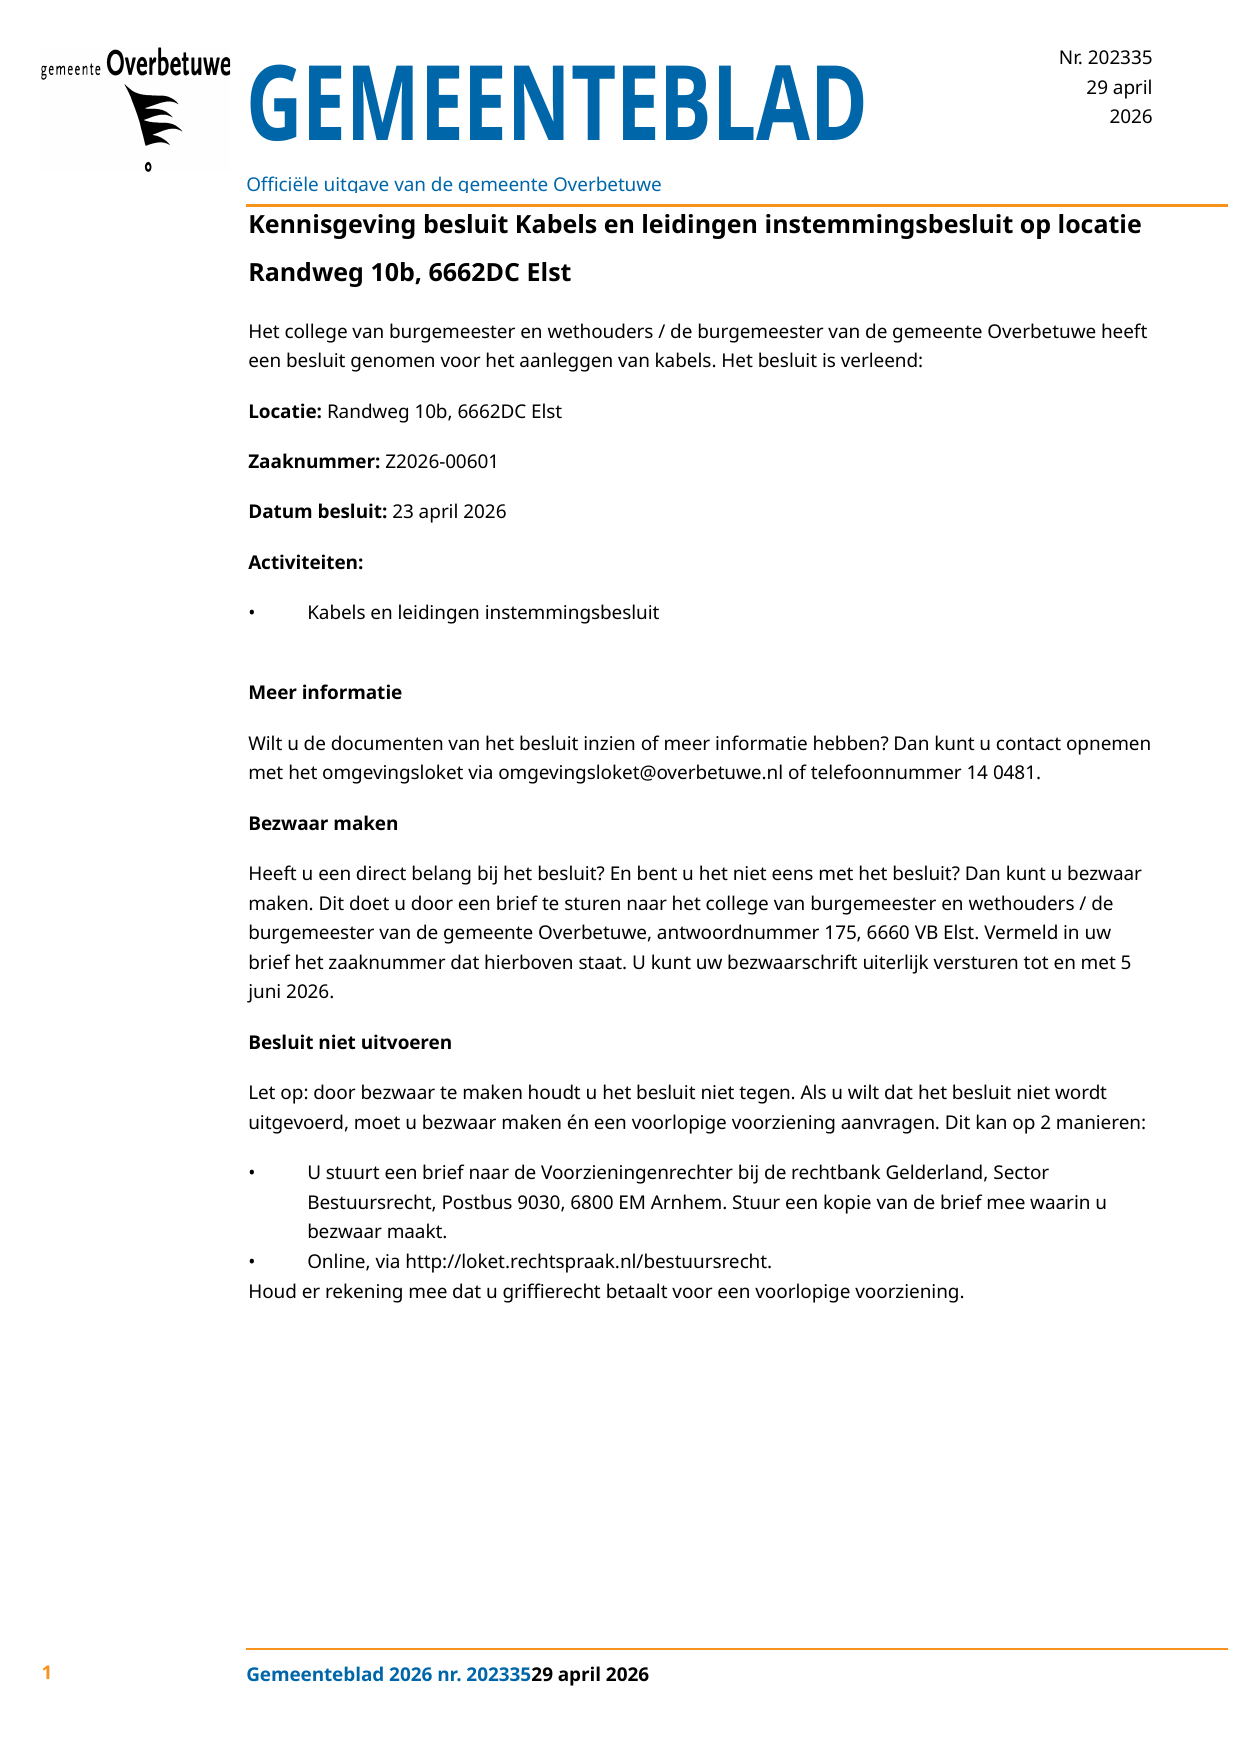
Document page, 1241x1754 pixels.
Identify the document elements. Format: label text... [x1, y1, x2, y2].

picture [41, 47, 231, 172]
text Kennisgeving besluit Kabels en leidingen instemmingsbesluit op locatie Randweg 10b, 6662DC Elst [248, 207, 1152, 288]
text Besluit niet uitvoeren [248, 1029, 1152, 1055]
text Datum besluit: 23 april 2026 [248, 499, 1152, 524]
text Houd er rekening mee dat u griffierecht betaalt voor een voorlopige voorziening. [248, 1278, 1152, 1304]
text Heeft u een direct belang bij het besluit? En bent u het niet eens met het besluit? Dan kunt u bezwaar maken. Dit doet u door een brief te sturen naar het college van burgemeester en wethouders / de burgemeester van de gemeente Overbetuwe, antwoordnummer 175, 6660 VB Elst. Vermeld in uw brief het zaaknummer dat hierboven staat. U kunt uw bezwaarschrift uiterlijk versturen tot en met 5 juni 2026. [248, 860, 1152, 1004]
list Online, via http://loket.rechtspraak.nl/bestuursrecht. [248, 1248, 1152, 1274]
text Bezwaar maken [248, 810, 1152, 836]
text Het college van burgemeester en wethouders / de burgemeester van de gemeente Overbetuwe heeft een besluit genomen voor het aanleggen van kabels. Het besluit is verleend: [248, 318, 1152, 373]
text Let op: door bezwaar te maken houdt u het besluit niet tegen. Als u wilt dat het besluit niet wordt uitgevoerd, moet u bezwaar maken én een voorlopige voorziening aanvragen. Dit kan op 2 manieren: [248, 1079, 1152, 1135]
text Activiteiten: [248, 549, 1152, 575]
text Locatie: Randweg 10b, 6662DC Elst [248, 398, 1152, 424]
list U stuurt een brief naar de Voorzieningenrechter bij de rechtbank Gelderland, Sector Bestuursrecht, Postbus 9030, 6800 EM Arnhem. Stuur een kopie van de brief mee waarin u bezwaar maakt. [248, 1159, 1152, 1244]
text Wilt u de documenten van het besluit inzien of meer informatie hebben? Dan kunt u contact opnemen met het omgevingsloket via omgevingsloket@overbetuwe.nl of telefoonnummer 14 0481. [248, 730, 1152, 785]
text Zaaknummer: Z2026-00601 [248, 448, 1152, 474]
text Meer informatie [248, 679, 1152, 705]
list Kabels en leidingen instemmingsbesluit [248, 599, 1152, 625]
